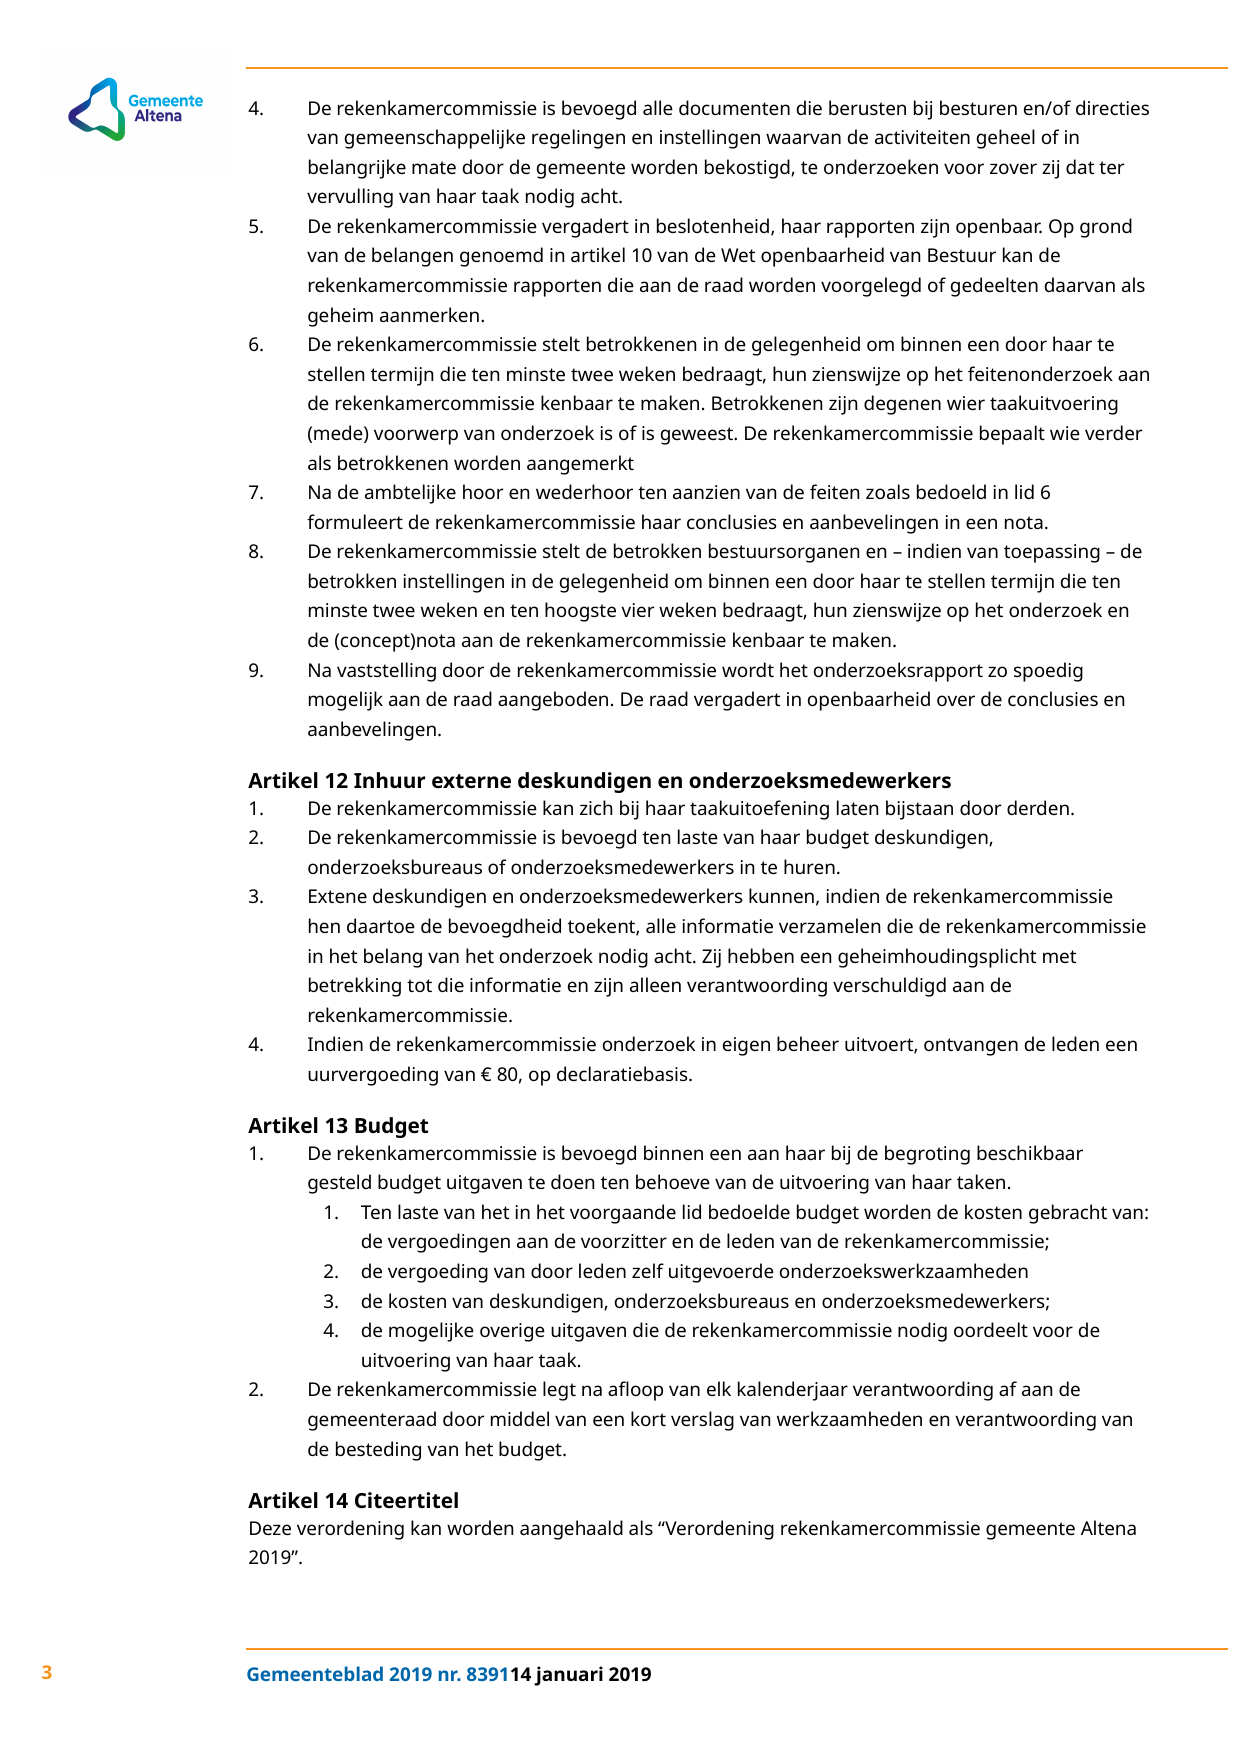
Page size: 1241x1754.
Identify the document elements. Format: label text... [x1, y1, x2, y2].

text Artikel 14 Citeertitel [248, 1486, 1152, 1515]
list De rekenkamercommissie is bevoegd alle documenten die berusten bij besturen en/of directies van gemeenschappelijke regelingen en instellingen waarvan de activiteiten geheel of in belangrijke mate door de gemeente worden bekostigd, te onderzoeken voor zover zij dat ter vervulling van haar taak nodig acht. [248, 95, 1152, 209]
text Artikel 12 Inhuur externe deskundigen en onderzoeksmedewerkers [248, 766, 1152, 795]
list Ten laste van het in het voorgaande lid bedoelde budget worden de kosten gebracht van: de vergoedingen aan de voorzitter en de leden van de rekenkamercommissie; [323, 1199, 1152, 1254]
list De rekenkamercommissie legt na afloop van elk kalenderjaar verantwoording af aan de gemeenteraad door middel van een kort verslag van werkzaamheden en verantwoording van de besteding van het budget. [248, 1377, 1152, 1462]
list de vergoeding van door leden zelf uitgevoerde onderzoekswerkzaamheden [323, 1258, 1152, 1284]
text Deze verordening kan worden aangehaald als “Verordening rekenkamercommissie gemeente Altena 2019”. [248, 1515, 1152, 1570]
list de mogelijke overige uitgaven die de rekenkamercommissie nodig oordeelt voor de uitvoering van haar taak. [323, 1317, 1152, 1373]
list de kosten van deskundigen, onderzoeksbureaus en onderzoeksmedewerkers; [323, 1288, 1152, 1314]
list De rekenkamercommissie is bevoegd ten laste van haar budget deskundigen, onderzoeksbureaus of onderzoeksmedewerkers in te huren. [248, 824, 1152, 880]
picture [41, 47, 231, 172]
list De rekenkamercommissie vergadert in beslotenheid, haar rapporten zijn openbaar. Op grond van de belangen genoemd in artikel 10 van de Wet openbaarheid van Bestuur kan de rekenkamercommissie rapporten die aan de raad worden voorgelegd of gedeelten daarvan als geheim aanmerken. [248, 213, 1152, 328]
list Indien de rekenkamercommissie onderzoek in eigen beheer uitvoert, ontvangen de leden een uurvergoeding van € 80, op declaratiebasis. [248, 1032, 1152, 1087]
list De rekenkamercommissie kan zich bij haar taakuitoefening laten bijstaan door derden. [248, 795, 1152, 821]
text Artikel 13 Budget [248, 1112, 1152, 1140]
list De rekenkamercommissie stelt betrokkenen in de gelegenheid om binnen een door haar te stellen termijn die ten minste twee weken bedraagt, hun zienswijze op het feitenonderzoek aan de rekenkamercommissie kenbaar te maken. Betrokkenen zijn degenen wier taakuitvoering (mede) voorwerp van onderzoek is of is geweest. De rekenkamercommissie bepaalt wie verder als betrokkenen worden aangemerkt [248, 331, 1152, 476]
list De rekenkamercommissie stelt de betrokken bestuursorganen en – indien van toepassing – de betrokken instellingen in de gelegenheid om binnen een door haar te stellen termijn die ten minste twee weken en ten hoogste vier weken bedraagt, hun zienswijze op het onderzoek en de (concept)nota aan de rekenkamercommissie kenbaar te maken. [248, 538, 1152, 653]
list Na vaststelling door de rekenkamercommissie wordt het onderzoeksrapport zo spoedig mogelijk aan de raad aangeboden. De raad vergadert in openbaarheid over de conclusies en aanbevelingen. [248, 657, 1152, 742]
list Na de ambtelijke hoor en wederhoor ten aanzien van de feiten zoals bedoeld in lid 6 formuleert de rekenkamercommissie haar conclusies en aanbevelingen in een nota. [248, 479, 1152, 535]
list De rekenkamercommissie is bevoegd binnen een aan haar bij de begroting beschikbaar gesteld budget uitgaven te doen ten behoeve van de uitvoering van haar taken. [248, 1140, 1152, 1195]
list Extene deskundigen en onderzoeksmedewerkers kunnen, indien de rekenkamercommissie hen daartoe de bevoegdheid toekent, alle informatie verzamelen die de rekenkamercommissie in het belang van het onderzoek nodig acht. Zij hebben een geheimhoudingsplicht met betrekking tot die informatie en zijn alleen verantwoording verschuldigd aan de rekenkamercommissie. [248, 884, 1152, 1028]
